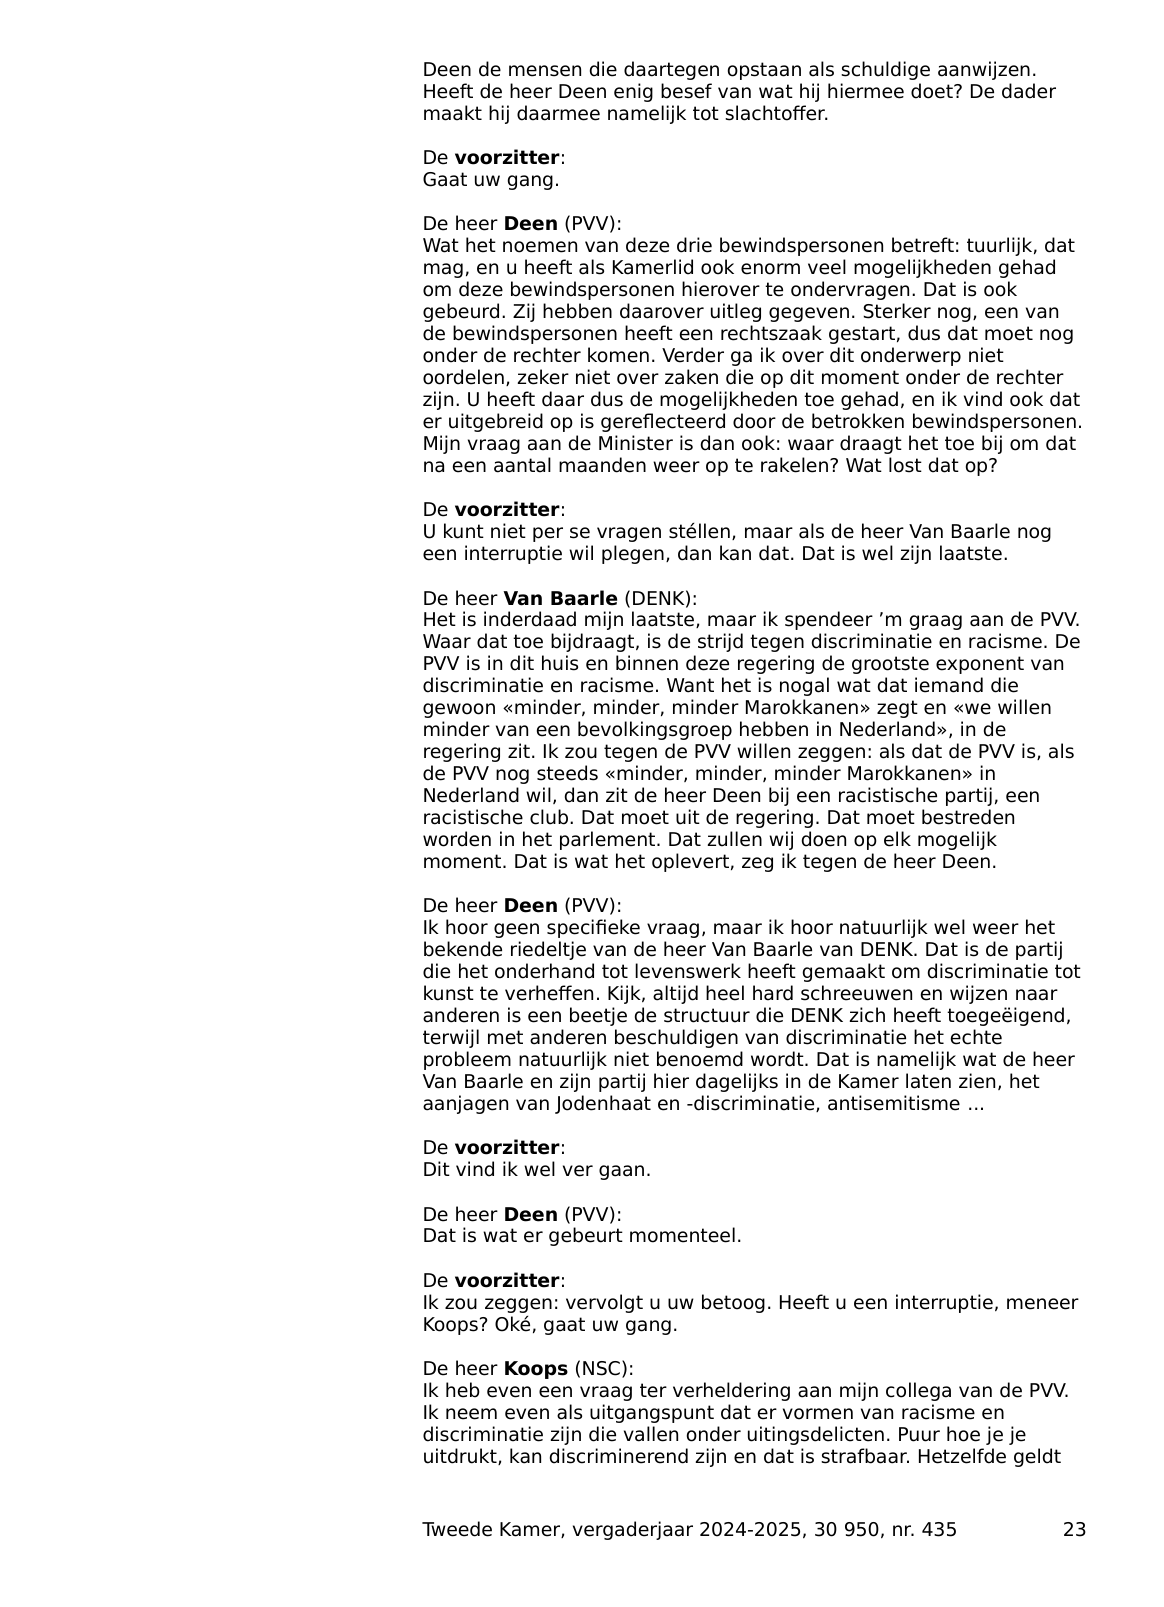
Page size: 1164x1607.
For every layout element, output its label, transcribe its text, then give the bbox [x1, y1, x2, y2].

text De heer Koops (NSC): [422, 1358, 1087, 1380]
text De heer Van Baarle (DENK): [422, 587, 1087, 609]
text Ik heb even een vraag ter verheldering aan mijn collega van de PVV. Ik neem even als uitgangspunt dat er vormen van racisme en discriminatie zijn die vallen onder uitingsdelicten. Puur hoe je je uitdrukt, kan discriminerend zijn en dat is strafbaar. Hetzelfde geldt [422, 1380, 1087, 1468]
text De voorzitter: [422, 1269, 1087, 1292]
text Wat het noemen van deze drie bewindspersonen betreft: tuurlijk, dat mag, en u heeft als Kamerlid ook enorm veel mogelijkheden gehad om deze bewindspersonen hierover te ondervragen. Dat is ook gebeurd. Zij hebben daarover uitleg gegeven. Sterker nog, een van de bewindspersonen heeft een rechtszaak gestart, dus dat moet nog onder de rechter komen. Verder ga ik over dit onderwerp niet oordelen, zeker niet over zaken die op dit moment onder de rechter zijn. U heeft daar dus de mogelijkheden toe gehad, en ik vind ook dat er uitgebreid op is gereflecteerd door de betrokken bewindspersonen. Mijn vraag aan de Minister is dan ook: waar draagt het toe bij om dat na een aantal maanden weer op te rakelen? Wat lost dat op? [422, 235, 1087, 477]
text De voorzitter: [422, 499, 1087, 521]
text Ik hoor geen specifieke vraag, maar ik hoor natuurlijk wel weer het bekende riedeltje van de heer Van Baarle van DENK. Dat is de partij die het onderhand tot levenswerk heeft gemaakt om discriminatie tot kunst te verheffen. Kijk, altijd heel hard schreeuwen en wijzen naar anderen is een beetje de structuur die DENK zich heeft toegeëigend, terwijl met anderen beschuldigen van discriminatie het echte probleem natuurlijk niet benoemd wordt. Dat is namelijk wat de heer Van Baarle en zijn partij hier dagelijks in de Kamer laten zien, het aanjagen van Jodenhaat en -discriminatie, antisemitisme ... [422, 917, 1087, 1115]
text De heer Deen (PVV): [422, 895, 1087, 917]
text Ik zou zeggen: vervolgt u uw betoog. Heeft u een interruptie, meneer Koops? Oké, gaat uw gang. [422, 1292, 1087, 1336]
text Deen de mensen die daartegen opstaan als schuldige aanwijzen. Heeft de heer Deen enig besef van wat hij hiermee doet? De dader maakt hij daarmee namelijk tot slachtoffer. [422, 59, 1087, 125]
text Dit vind ik wel ver gaan. [422, 1159, 1087, 1181]
text De voorzitter: [422, 147, 1087, 169]
text U kunt niet per se vragen stéllen, maar als de heer Van Baarle nog een interruptie wil plegen, dan kan dat. Dat is wel zijn laatste. [422, 521, 1087, 565]
text De heer Deen (PVV): [422, 213, 1087, 235]
text Het is inderdaad mijn laatste, maar ik spendeer ’m graag aan de PVV. Waar dat toe bijdraagt, is de strijd tegen discriminatie en racisme. De PVV is in dit huis en binnen deze regering de grootste exponent van discriminatie en racisme. Want het is nogal wat dat iemand die gewoon «minder, minder, minder Marokkanen» zegt en «we willen minder van een bevolkingsgroep hebben in Nederland», in de regering zit. Ik zou tegen de PVV willen zeggen: als dat de PVV is, als de PVV nog steeds «minder, minder, minder Marokkanen» in Nederland wil, dan zit de heer Deen bij een racistische partij, een racistische club. Dat moet uit de regering. Dat moet bestreden worden in het parlement. Dat zullen wij doen op elk mogelijk moment. Dat is wat het oplevert, zeg ik tegen de heer Deen. [422, 609, 1087, 873]
text Dat is wat er gebeurt momenteel. [422, 1225, 1087, 1247]
text De heer Deen (PVV): [422, 1203, 1087, 1225]
text Gaat uw gang. [422, 169, 1087, 191]
text De voorzitter: [422, 1137, 1087, 1159]
